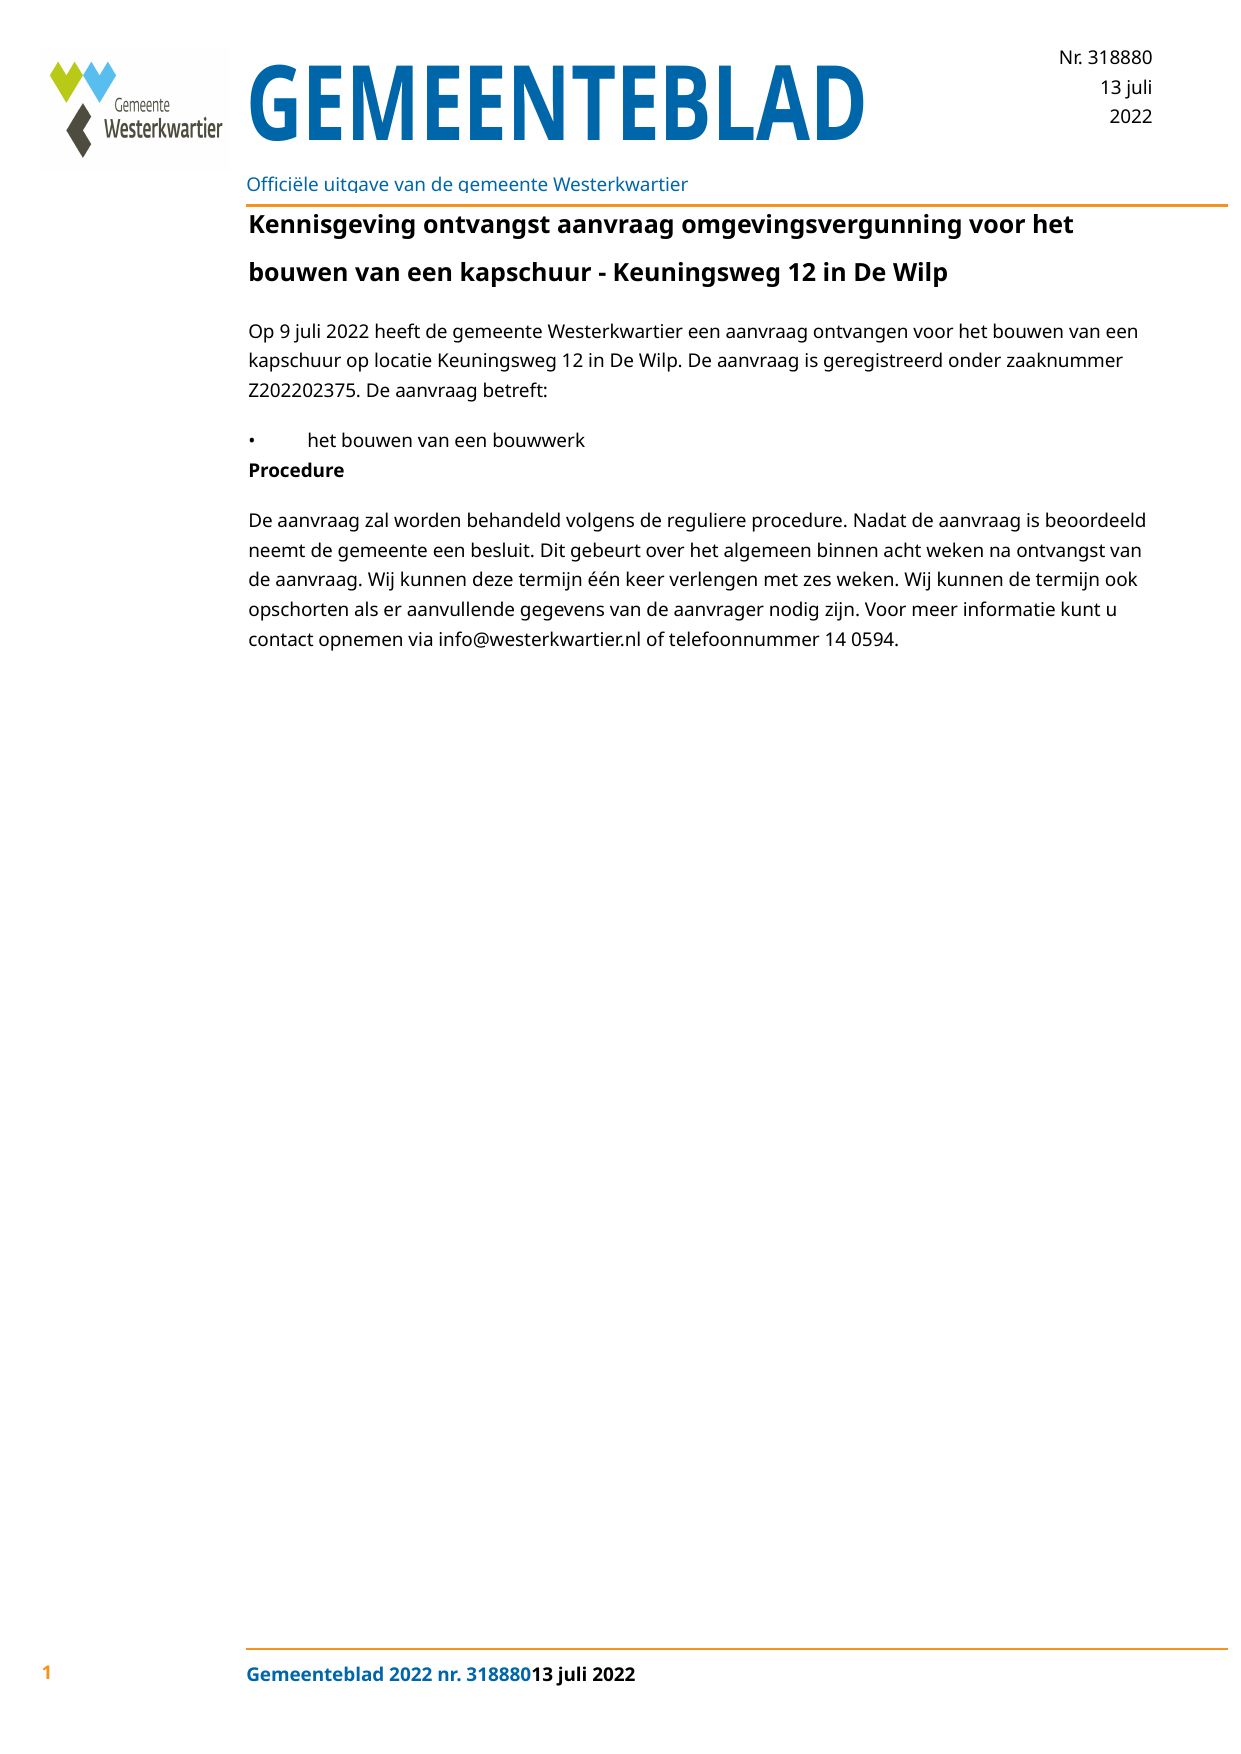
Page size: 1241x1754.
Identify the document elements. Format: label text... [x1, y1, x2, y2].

picture [41, 47, 231, 172]
text De aanvraag zal worden behandeld volgens de reguliere procedure. Nadat de aanvraag is beoordeeld neemt de gemeente een besluit. Dit gebeurt over het algemeen binnen acht weken na ontvangst van de aanvraag. Wij kunnen deze termijn één keer verlengen met zes weken. Wij kunnen de termijn ook opschorten als er aanvullende gegevens van de aanvrager nodig zijn. Voor meer informatie kunt u contact opnemen via info@westerkwartier.nl of telefoonnummer 14 0594. [248, 507, 1152, 652]
text Op 9 juli 2022 heeft de gemeente Westerkwartier een aanvraag ontvangen voor het bouwen van een kapschuur op locatie Keuningsweg 12 in De Wilp. De aanvraag is geregistreerd onder zaaknummer Z202202375. De aanvraag betreft: [248, 318, 1152, 403]
text Procedure [248, 457, 1152, 483]
text Kennisgeving ontvangst aanvraag omgevingsvergunning voor het bouwen van een kapschuur - Keuningsweg 12 in De Wilp [248, 207, 1152, 288]
list het bouwen van een bouwwerk [248, 427, 1152, 453]
